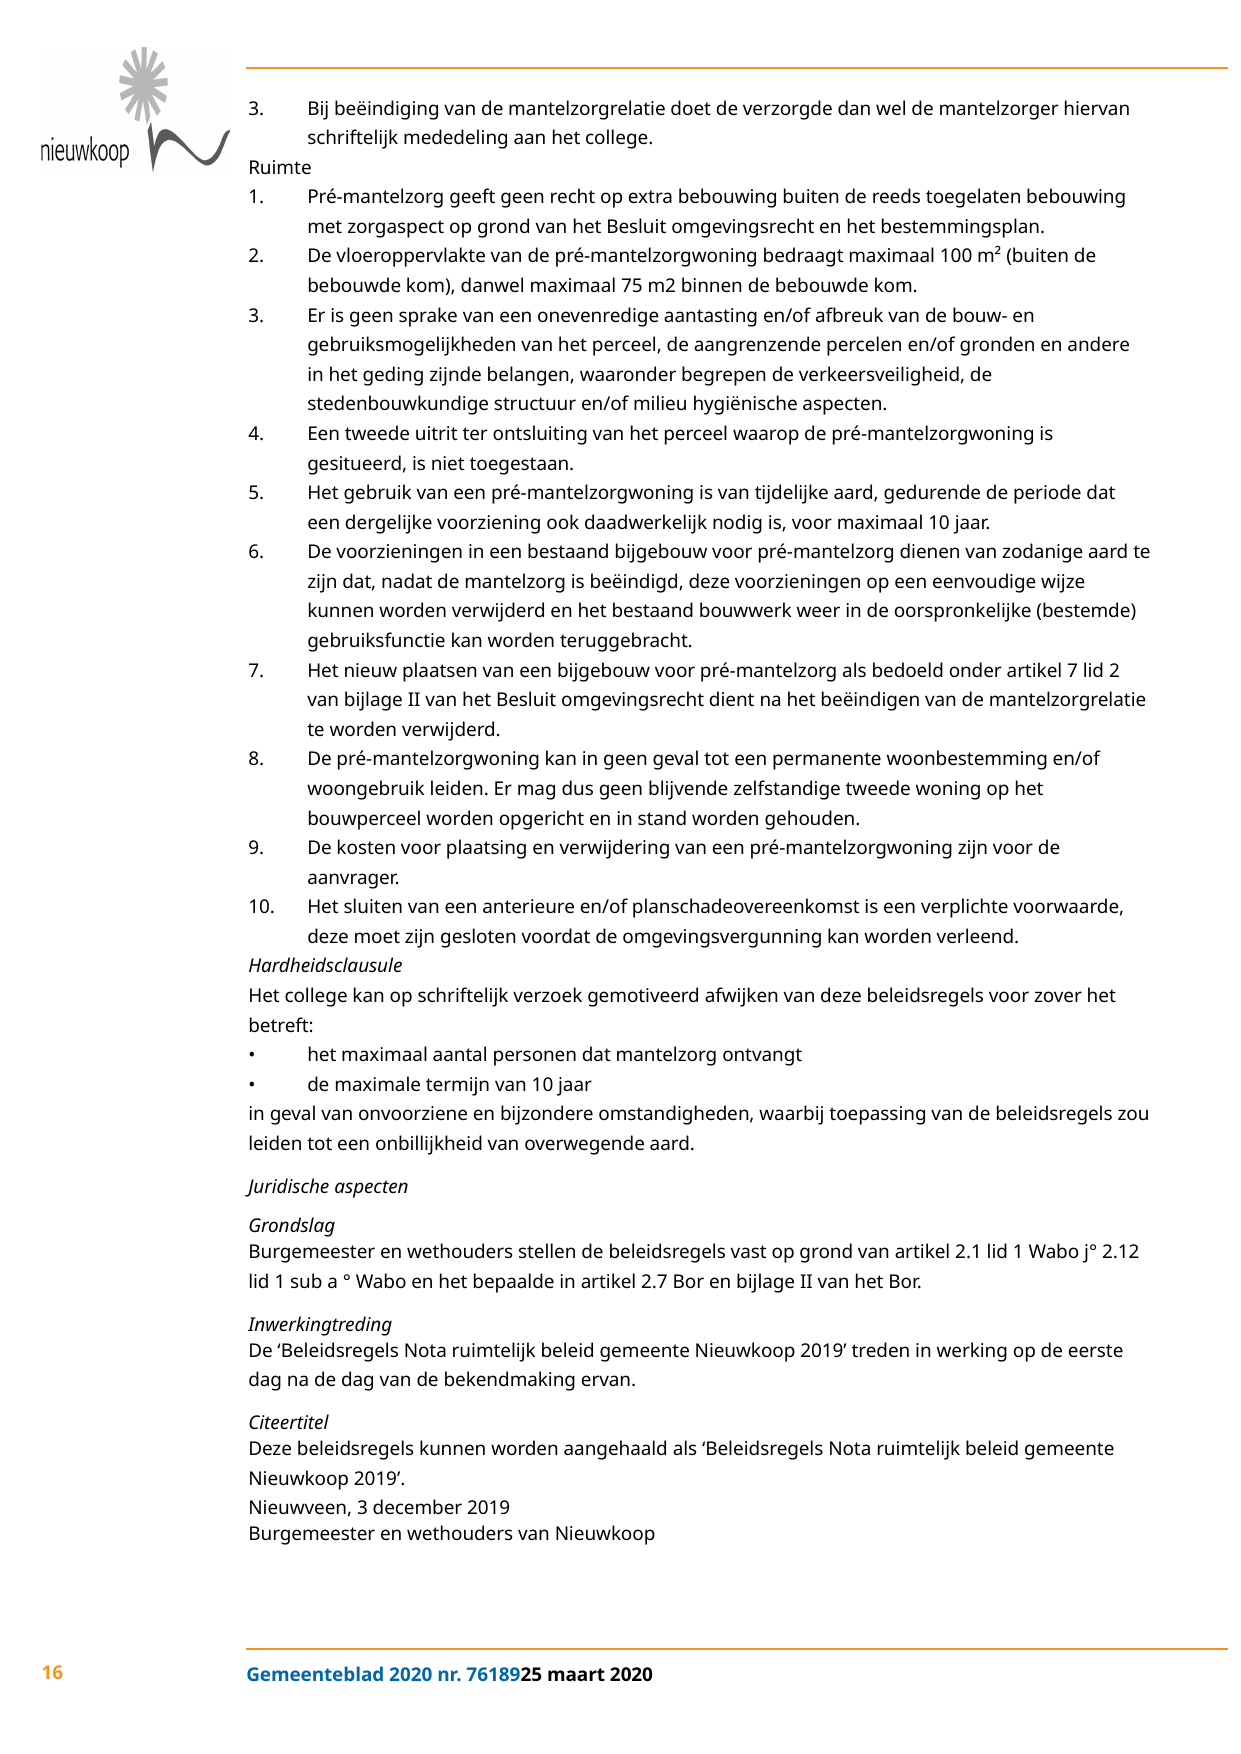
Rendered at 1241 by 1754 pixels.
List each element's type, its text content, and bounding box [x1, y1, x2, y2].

text De ‘Beleidsregels Nota ruimtelijk beleid gemeente Nieuwkoop 2019’ treden in werking op de eerste dag na de dag van de bekendmaking ervan. [248, 1337, 1152, 1392]
list De voorzieningen in een bestaand bijgebouw voor pré-mantelzorg dienen van zodanige aard te zijn dat, nadat de mantelzorg is beëindigd, deze voorzieningen op een eenvoudige wijze kunnen worden verwijderd en het bestaand bouwwerk weer in de oorspronkelijke (bestemde) gebruiksfunctie kan worden teruggebracht. [248, 538, 1152, 653]
text Nieuwveen, 3 december 2019 [248, 1494, 1152, 1520]
list De pré-mantelzorgwoning kan in geen geval tot een permanente woonbestemming en/of woongebruik leiden. Er mag dus geen blijvende zelfstandige tweede woning op het bouwperceel worden opgericht en in stand worden gehouden. [248, 746, 1152, 831]
list Er is geen sprake van een onevenredige aantasting en/of afbreuk van de bouw- en gebruiksmogelijkheden van het perceel, de aangrenzende percelen en/of gronden en andere in het geding zijnde belangen, waaronder begrepen de verkeersveiligheid, de stedenbouwkundige structuur en/of milieu hygiënische aspecten. [248, 302, 1152, 416]
list Pré-mantelzorg geeft geen recht op extra bebouwing buiten de reeds toegelaten bebouwing met zorgaspect op grond van het Besluit omgevingsrecht en het bestemmingsplan. [248, 183, 1152, 239]
text in geval van onvoorziene en bijzondere omstandigheden, waarbij toepassing van de beleidsregels zou leiden tot een onbillijkheid van overwegende aard. [248, 1101, 1152, 1156]
list Het gebruik van een pré-mantelzorgwoning is van tijdelijke aard, gedurende de periode dat een dergelijke voorziening ook daadwerkelijk nodig is, voor maximaal 10 jaar. [248, 479, 1152, 535]
text Ruimte [248, 154, 1152, 180]
list Het sluiten van een anterieure en/of planschadeovereenkomst is een verplichte voorwaarde, deze moet zijn gesloten voordat de omgevingsvergunning kan worden verleend. [248, 893, 1152, 949]
list De kosten voor plaatsing en verwijdering van een pré-mantelzorgwoning zijn voor de aanvrager. [248, 834, 1152, 890]
text Citeertitel [248, 1409, 1152, 1435]
text Grondslag [248, 1213, 1152, 1238]
picture [41, 47, 231, 172]
text Juridische aspecten [248, 1173, 1152, 1199]
list Bij beëindiging van de mantelzorgrelatie doet de verzorgde dan wel de mantelzorger hiervan schriftelijk mededeling aan het college. [248, 95, 1152, 150]
text Inwerkingtreding [248, 1311, 1152, 1337]
list De vloeroppervlakte van de pré-mantelzorgwoning bedraagt maximaal 100 m² (buiten de bebouwde kom), danwel maximaal 75 m2 binnen de bebouwde kom. [248, 243, 1152, 298]
list Het nieuw plaatsen van een bijgebouw voor pré-mantelzorg als bedoeld onder artikel 7 lid 2 van bijlage II van het Besluit omgevingsrecht dient na het beëindigen van de mantelzorgrelatie te worden verwijderd. [248, 657, 1152, 742]
text Het college kan op schriftelijk verzoek gemotiveerd afwijken van deze beleidsregels voor zover het betreft: [248, 982, 1152, 1038]
text Deze beleidsregels kunnen worden aangehaald als ‘Beleidsregels Nota ruimtelijk beleid gemeente Nieuwkoop 2019’. [248, 1435, 1152, 1491]
text Hardheidsclausule [248, 953, 1152, 978]
list het maximaal aantal personen dat mantelzorg ontvangt [248, 1041, 1152, 1067]
list Een tweede uitrit ter ontsluiting van het perceel waarop de pré-mantelzorgwoning is gesitueerd, is niet toegestaan. [248, 420, 1152, 476]
text Burgemeester en wethouders van Nieuwkoop [248, 1520, 1152, 1546]
text Burgemeester en wethouders stellen de beleidsregels vast op grond van artikel 2.1 lid 1 Wabo j° 2.12 lid 1 sub a ° Wabo en het bepaalde in artikel 2.7 Bor en bijlage II van het Bor. [248, 1238, 1152, 1294]
list de maximale termijn van 10 jaar [248, 1071, 1152, 1097]
